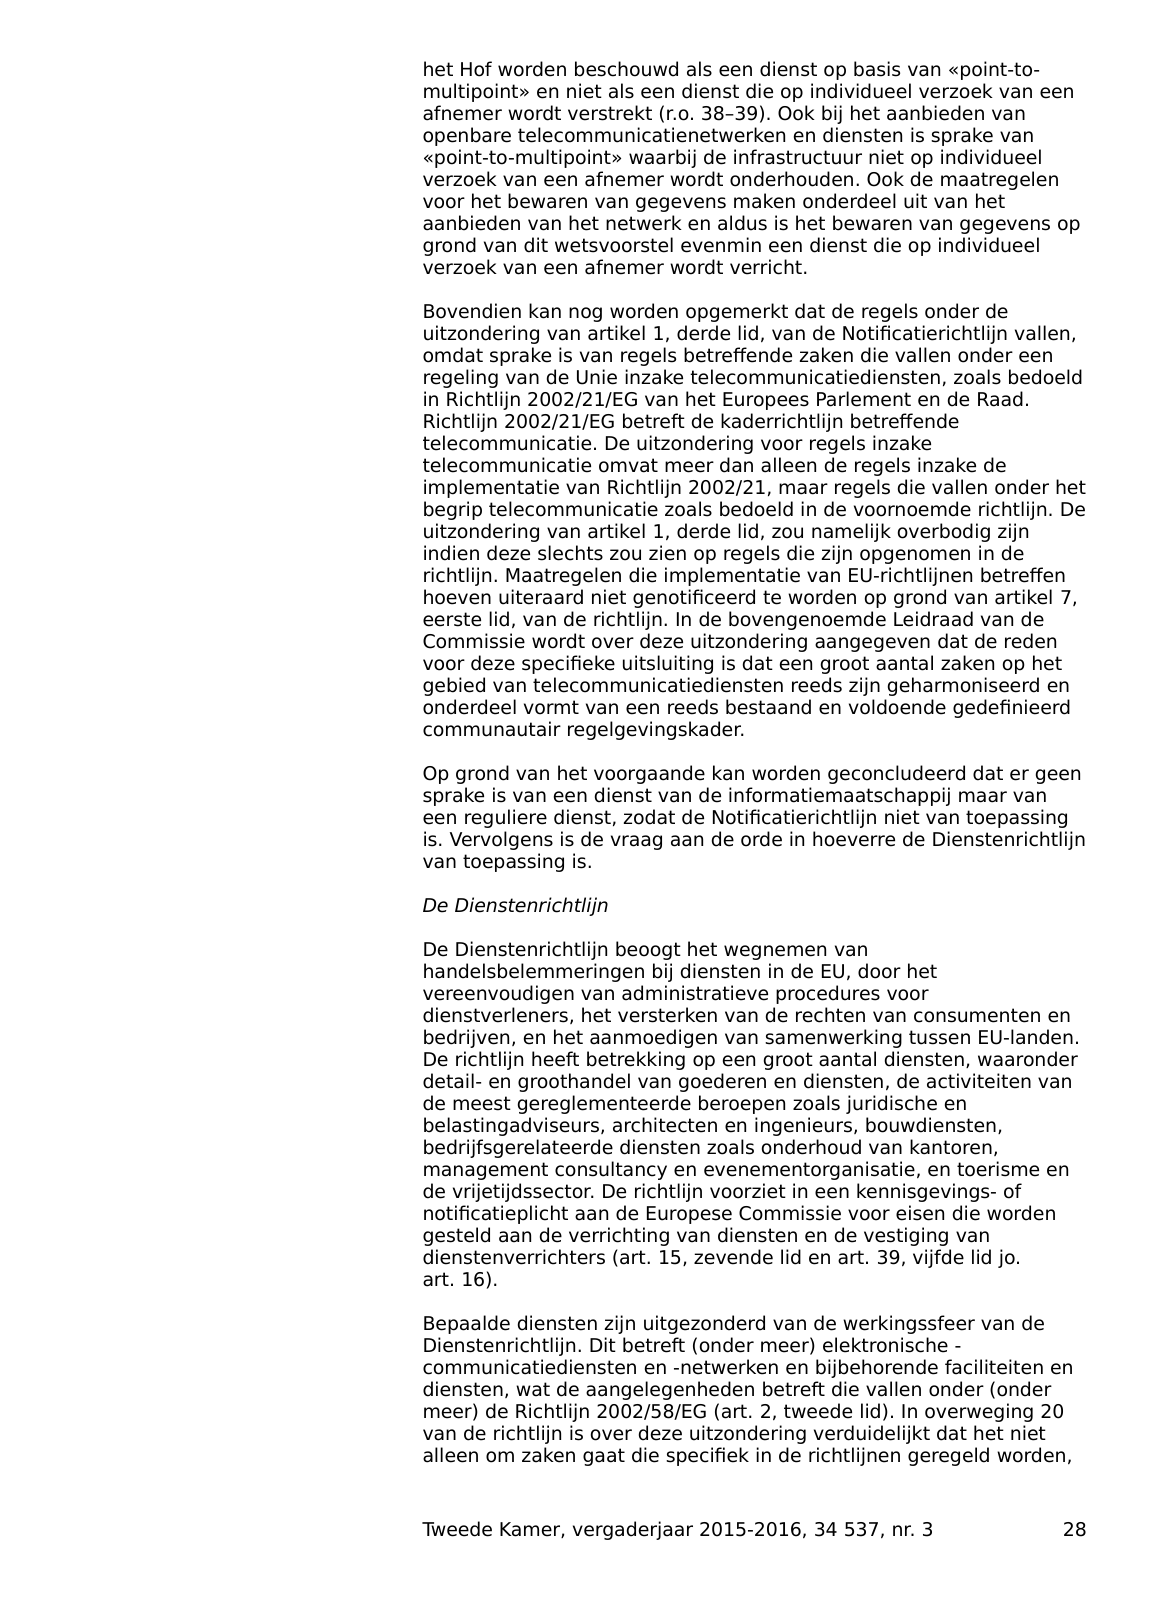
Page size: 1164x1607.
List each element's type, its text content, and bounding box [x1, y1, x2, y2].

subtitle De Dienstenrichtlijn [422, 895, 1087, 917]
text Bovendien kan nog worden opgemerkt dat de regels onder de uitzondering van artikel 1, derde lid, van de Notificatierichtlijn vallen, omdat sprake is van regels betreffende zaken die vallen onder een regeling van de Unie inzake telecommunicatiediensten, zoals bedoeld in Richtlijn 2002/21/EG van het Europees Parlement en de Raad. Richtlijn 2002/21/EG betreft de kaderrichtlijn betreffende telecommunicatie. De uitzondering voor regels inzake telecommunicatie omvat meer dan alleen de regels inzake de implementatie van Richtlijn 2002/21, maar regels die vallen onder het begrip telecommunicatie zoals bedoeld in de voornoemde richtlijn. De uitzondering van artikel 1, derde lid, zou namelijk overbodig zijn indien deze slechts zou zien op regels die zijn opgenomen in de richtlijn. Maatregelen die implementatie van EU-richtlijnen betreffen hoeven uiteraard niet genotificeerd te worden op grond van artikel 7, eerste lid, van de richtlijn. In de bovengenoemde Leidraad van de Commissie wordt over deze uitzondering aangegeven dat de reden voor deze specifieke uitsluiting is dat een groot aantal zaken op het gebied van telecommunicatiediensten reeds zijn geharmoniseerd en onderdeel vormt van een reeds bestaand en voldoende gedefinieerd communautair regelgevingskader. [422, 301, 1087, 741]
text Bepaalde diensten zijn uitgezonderd van de werkingssfeer van de Dienstenrichtlijn. Dit betreft (onder meer) elektronische -communicatiediensten en -netwerken en bijbehorende faciliteiten en diensten, wat de aangelegenheden betreft die vallen onder (onder meer) de Richtlijn 2002/58/EG (art. 2, tweede lid). In overweging 20 van de richtlijn is over deze uitzondering verduidelijkt dat het niet alleen om zaken gaat die specifiek in de richtlijnen geregeld worden, [422, 1313, 1087, 1467]
text De Dienstenrichtlijn beoogt het wegnemen van handelsbelemmeringen bij diensten in de EU, door het vereenvoudigen van administratieve procedures voor dienstverleners, het versterken van de rechten van consumenten en bedrijven, en het aanmoedigen van samenwerking tussen EU-landen. De richtlijn heeft betrekking op een groot aantal diensten, waaronder detail- en groothandel van goederen en diensten, de activiteiten van de meest gereglementeerde beroepen zoals juridische en belastingadviseurs, architecten en ingenieurs, bouwdiensten, bedrijfsgerelateerde diensten zoals onderhoud van kantoren, management consultancy en evenementorganisatie, en toerisme en de vrijetijdssector. De richtlijn voorziet in een kennisgevings- of notificatieplicht aan de Europese Commissie voor eisen die worden gesteld aan de verrichting van diensten en de vestiging van dienstenverrichters (art. 15, zevende lid en art. 39, vijfde lid jo. art. 16). [422, 939, 1087, 1291]
text het Hof worden beschouwd als een dienst op basis van «point-to-multipoint» en niet als een dienst die op individueel verzoek van een afnemer wordt verstrekt (r.o. 38–39). Ook bij het aanbieden van openbare telecommunicatienetwerken en diensten is sprake van «point-to-multipoint» waarbij de infrastructuur niet op individueel verzoek van een afnemer wordt onderhouden. Ook de maatregelen voor het bewaren van gegevens maken onderdeel uit van het aanbieden van het netwerk en aldus is het bewaren van gegevens op grond van dit wetsvoorstel evenmin een dienst die op individueel verzoek van een afnemer wordt verricht. [422, 59, 1087, 279]
text Op grond van het voorgaande kan worden geconcludeerd dat er geen sprake is van een dienst van de informatiemaatschappij maar van een reguliere dienst, zodat de Notificatierichtlijn niet van toepassing is. Vervolgens is de vraag aan de orde in hoeverre de Dienstenrichtlijn van toepassing is. [422, 763, 1087, 873]
